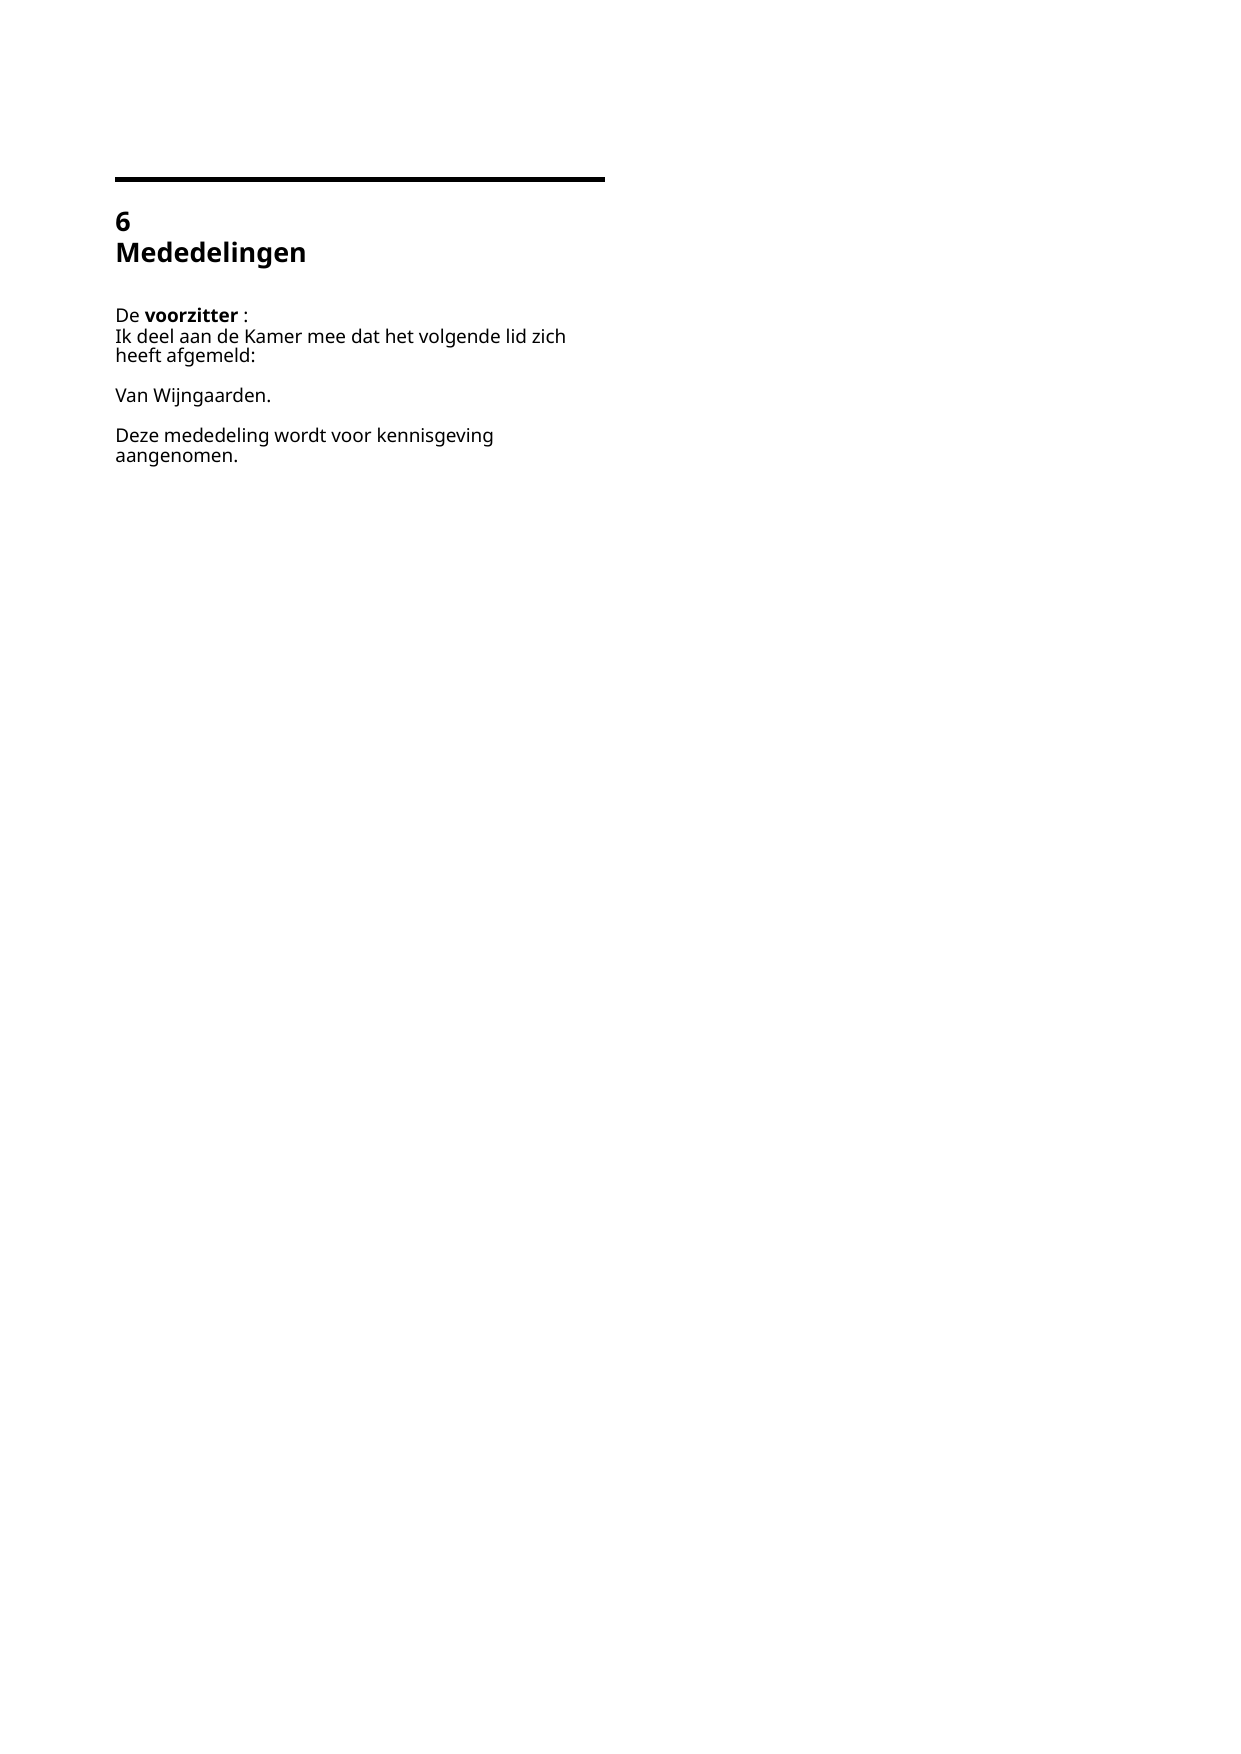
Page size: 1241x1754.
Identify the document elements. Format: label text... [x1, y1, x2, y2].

text Mededelingen [115, 239, 605, 283]
text Ik deel aan de Kamer mee dat het volgende lid zich heeft afgemeld: [115, 328, 605, 367]
text De voorzitter : [115, 302, 605, 328]
text Van Wijngaarden. [115, 387, 605, 407]
text 6 [115, 203, 605, 239]
text Deze mededeling wordt voor kennisgeving aangenomen. [115, 427, 605, 466]
